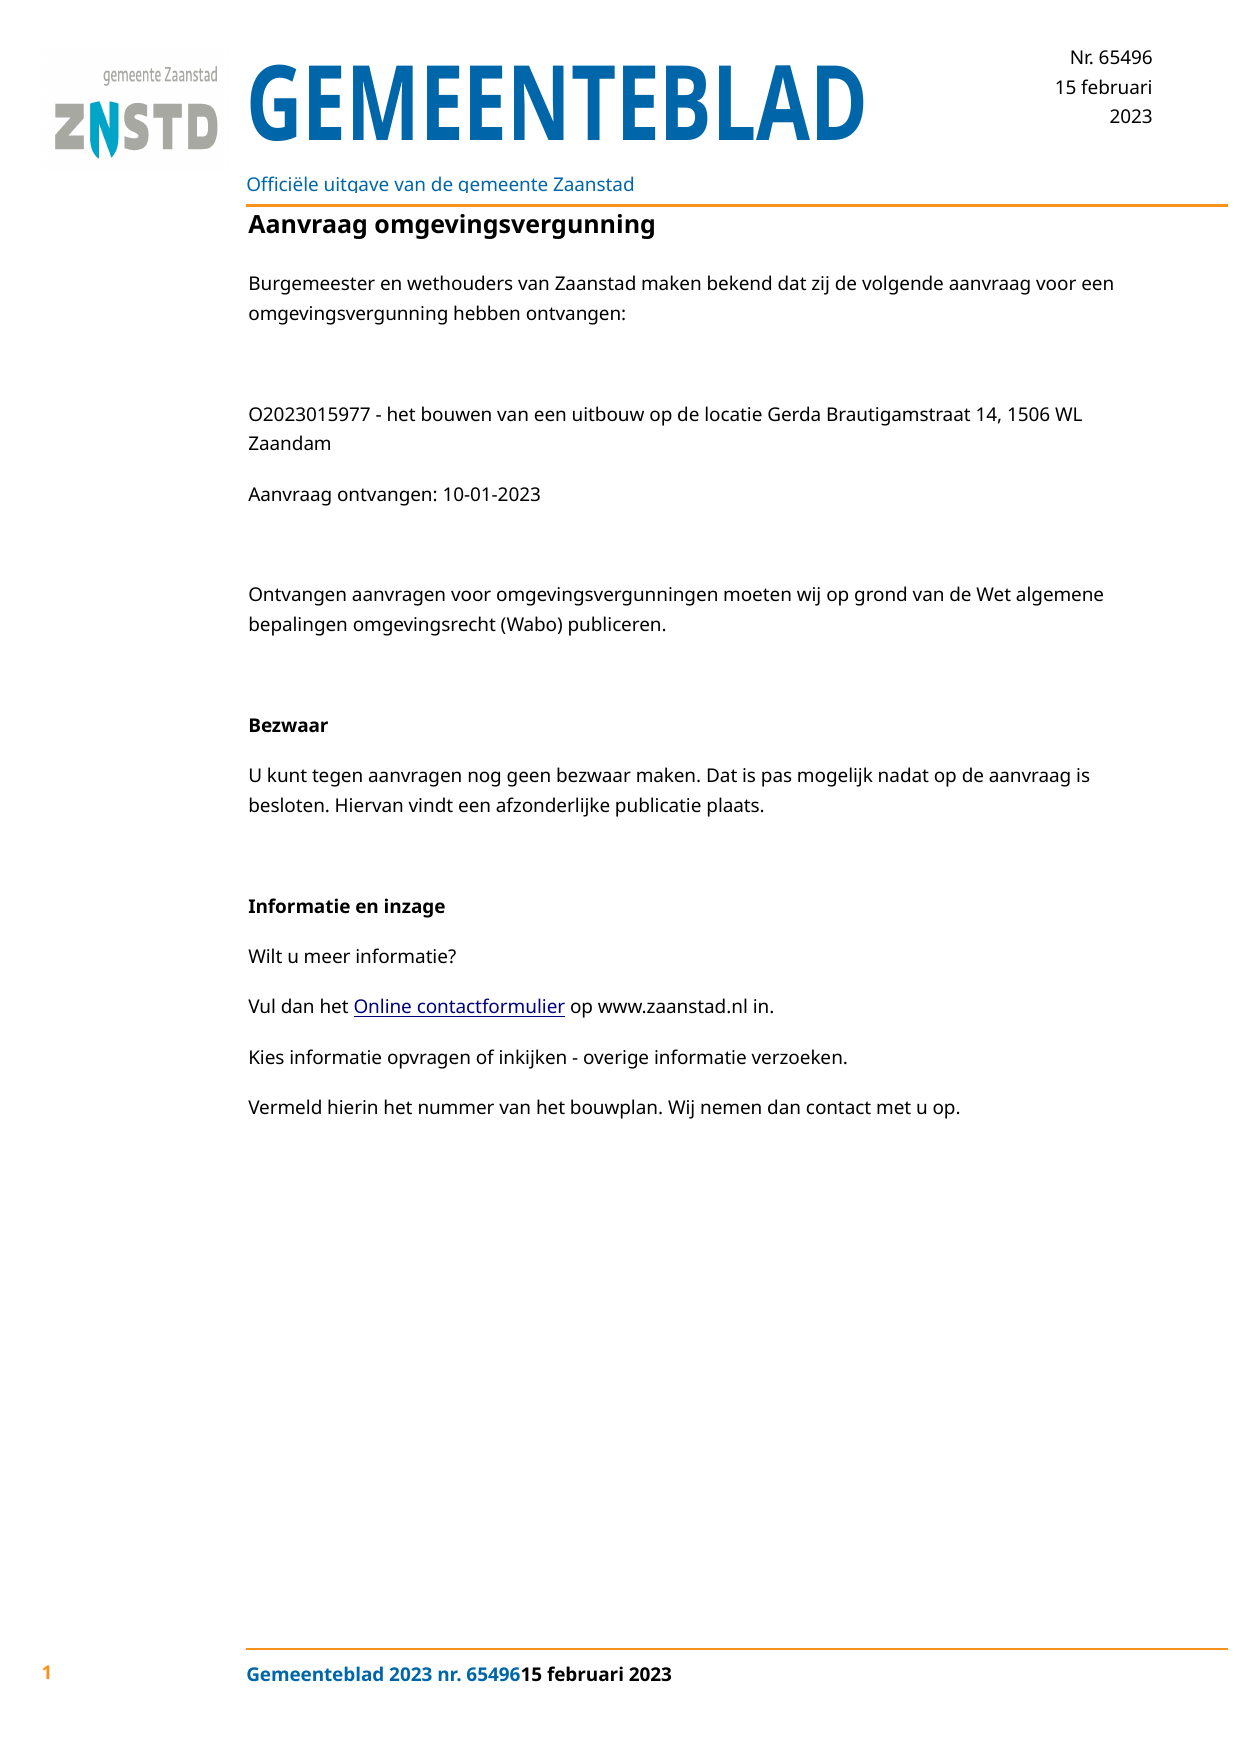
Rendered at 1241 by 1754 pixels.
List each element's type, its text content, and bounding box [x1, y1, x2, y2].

picture [41, 47, 231, 172]
text Vul dan het Online contactformulier op www.zaanstad.nl in. [248, 994, 1152, 1019]
text O2023015977 - het bouwen van een uitbouw op de locatie Gerda Brautigamstraat 14, 1506 WL Zaandam [248, 401, 1152, 456]
text Burgemeester en wethouders van Zaanstad maken bekend dat zij de volgende aanvraag voor een omgevingsvergunning hebben ontvangen: [248, 270, 1152, 326]
text Wilt u meer informatie? [248, 943, 1152, 969]
text Informatie en inzage [248, 893, 1152, 918]
text Ontvangen aanvragen voor omgevingsvergunningen moeten wij op grond van de Wet algemene bepalingen omgevingsrecht (Wabo) publiceren. [248, 582, 1152, 637]
text U kunt tegen aanvragen nog geen bezwaar maken. Dat is pas mogelijk nadat op de aanvraag is besloten. Hiervan vindt een afzonderlijke publicatie plaats. [248, 762, 1152, 818]
text Kies informatie opvragen of inkijken - overige informatie verzoeken. [248, 1044, 1152, 1070]
text Bezwaar [248, 712, 1152, 738]
text Aanvraag ontvangen: 10-01-2023 [248, 481, 1152, 506]
text Vermeld hierin het nummer van het bouwplan. Wij nemen dan contact met u op. [248, 1094, 1152, 1120]
text Aanvraag omgevingsvergunning [248, 207, 1152, 241]
